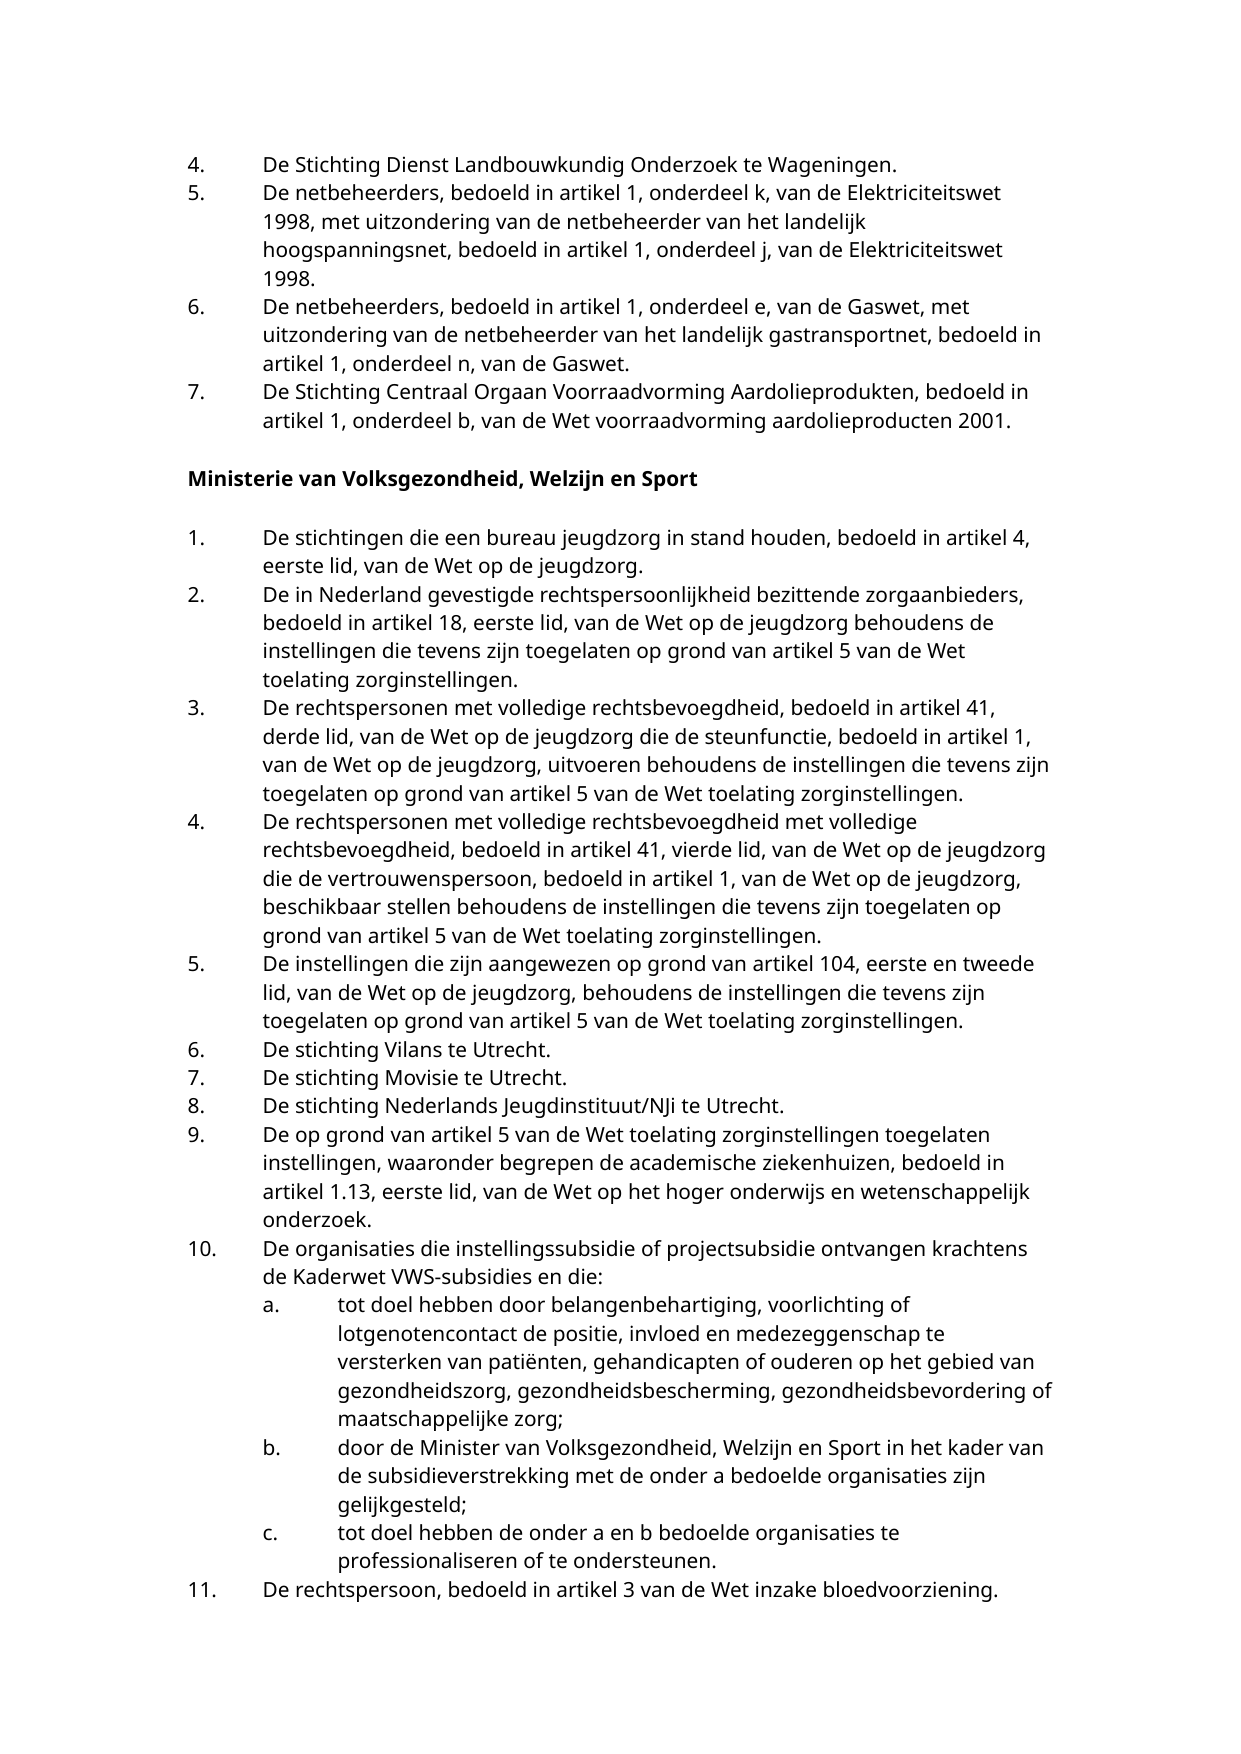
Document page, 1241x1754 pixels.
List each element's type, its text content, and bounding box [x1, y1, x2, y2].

list tot doel hebben de onder a en b bedoelde organisaties te professionaliseren of te ondersteunen. [262, 1518, 1053, 1575]
list De in Nederland gevestigde rechtspersoonlijkheid bezittende zorgaanbieders, bedoeld in artikel 18, eerste lid, van de Wet op de jeugdzorg behoudens de instellingen die tevens zijn toegelaten op grond van artikel 5 van de Wet toelating zorginstellingen. [187, 580, 1053, 693]
list De stichting Nederlands Jeugdinstituut/NJi te Utrecht. [187, 1092, 1053, 1120]
list De rechtspersonen met volledige rechtsbevoegdheid, bedoeld in artikel 41, derde lid, van de Wet op de jeugdzorg die de steunfunctie, bedoeld in artikel 1, van de Wet op de jeugdzorg, uitvoeren behoudens de instellingen die tevens zijn toegelaten op grond van artikel 5 van de Wet toelating zorginstellingen. [187, 693, 1053, 807]
list tot doel hebben door belangenbehartiging, voorlichting of lotgenotencontact de positie, invloed en medezeggenschap te versterken van patiënten, gehandicapten of ouderen op het gebied van gezondheidszorg, gezondheidsbescherming, gezondheidsbevordering of maatschappelijke zorg; [262, 1291, 1053, 1433]
list De Stichting Centraal Orgaan Voorraadvorming Aardolieprodukten, bedoeld in artikel 1, onderdeel b, van de Wet voorraadvorming aardolieproducten 2001. [187, 377, 1053, 434]
list De netbeheerders, bedoeld in artikel 1, onderdeel e, van de Gaswet, met uitzondering van de netbeheerder van het landelijk gastransportnet, bedoeld in artikel 1, onderdeel n, van de Gaswet. [187, 292, 1053, 377]
list De stichting Vilans te Utrecht. [187, 1035, 1053, 1063]
list De rechtspersoon, bedoeld in artikel 3 van de Wet inzake bloedvoorziening. [187, 1575, 1053, 1603]
list De Stichting Dienst Landbouwkundig Onderzoek te Wageningen. [187, 150, 1053, 178]
list De netbeheerders, bedoeld in artikel 1, onderdeel k, van de Elektriciteitswet 1998, met uitzondering van de netbeheerder van het landelijk hoogspanningsnet, bedoeld in artikel 1, onderdeel j, van de Elektriciteitswet 1998. [187, 178, 1053, 292]
list De rechtspersonen met volledige rechtsbevoegdheid met volledige rechtsbevoegdheid, bedoeld in artikel 41, vierde lid, van de Wet op de jeugdzorg die de vertrouwenspersoon, bedoeld in artikel 1, van de Wet op de jeugdzorg, beschikbaar stellen behoudens de instellingen die tevens zijn toegelaten op grond van artikel 5 van de Wet toelating zorginstellingen. [187, 807, 1053, 949]
list De organisaties die instellingssubsidie of projectsubsidie ontvangen krachtens de Kaderwet VWS-subsidies en die: [187, 1234, 1053, 1291]
list De op grond van artikel 5 van de Wet toelating zorginstellingen toegelaten instellingen, waaronder begrepen de academische ziekenhuizen, bedoeld in artikel 1.13, eerste lid, van de Wet op het hoger onderwijs en wetenschappelijk onderzoek. [187, 1120, 1053, 1234]
list De instellingen die zijn aangewezen op grond van artikel 104, eerste en tweede lid, van de Wet op de jeugdzorg, behoudens de instellingen die tevens zijn toegelaten op grond van artikel 5 van de Wet toelating zorginstellingen. [187, 949, 1053, 1035]
text Ministerie van Volksgezondheid, Welzijn en Sport [187, 464, 1053, 493]
list De stichting Movisie te Utrecht. [187, 1063, 1053, 1092]
list door de Minister van Volksgezondheid, Welzijn en Sport in het kader van de subsidieverstrekking met de onder a bedoelde organisaties zijn gelijkgesteld; [262, 1433, 1053, 1518]
list De stichtingen die een bureau jeugdzorg in stand houden, bedoeld in artikel 4, eerste lid, van de Wet op de jeugdzorg. [187, 523, 1053, 580]
